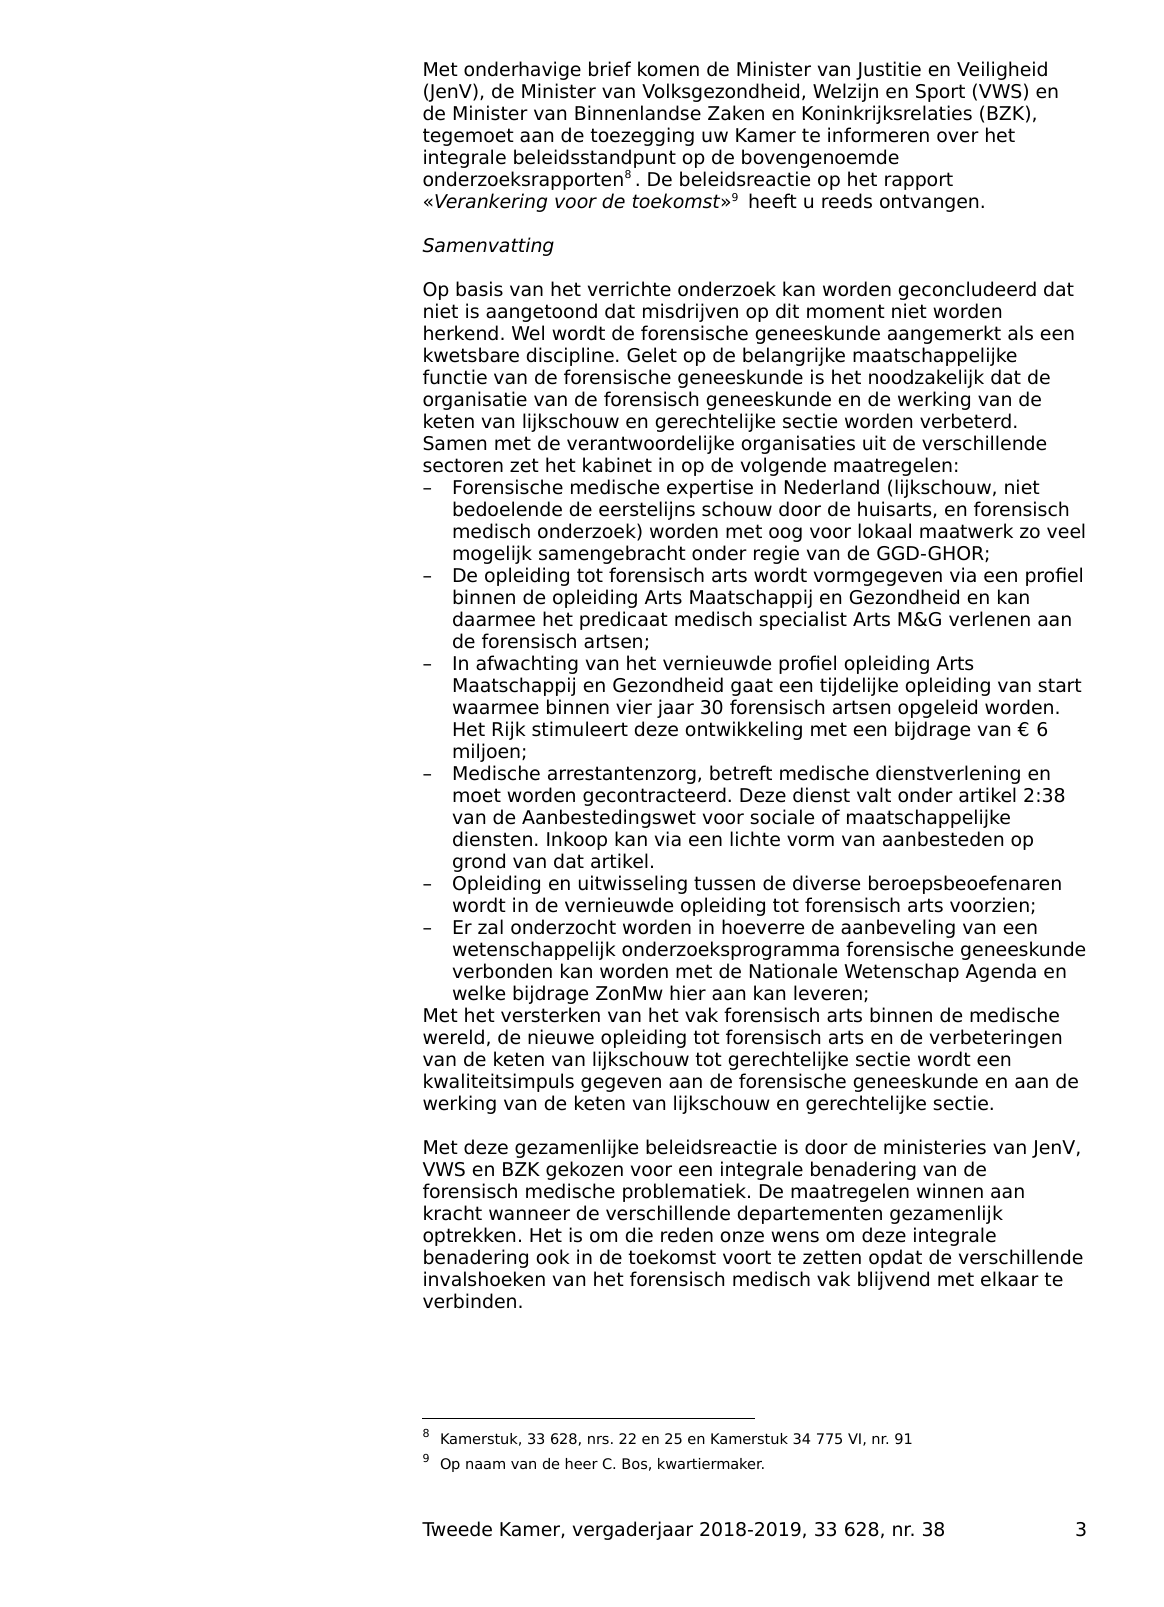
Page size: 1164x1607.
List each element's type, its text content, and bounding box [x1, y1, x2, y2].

text – Er zal onderzocht worden in hoeverre de aanbeveling van een wetenschappelijk onderzoeksprogramma forensische geneeskunde verbonden kan worden met de Nationale Wetenschap Agenda en welke bijdrage ZonMw hier aan kan leveren; [422, 917, 1087, 1004]
subtitle Samenvatting [422, 235, 1087, 257]
text Met deze gezamenlijke beleidsreactie is door de ministeries van JenV, VWS en BZK gekozen voor een integrale benadering van de forensisch medische problematiek. De maatregelen winnen aan kracht wanneer de verschillende departementen gezamenlijk optrekken. Het is om die reden onze wens om deze integrale benadering ook in de toekomst voort te zetten opdat de verschillende invalshoeken van het forensisch medisch vak blijvend met elkaar te verbinden. [422, 1137, 1087, 1312]
text Op naam van de heer C. Bos, kwartiermaker. [422, 1452, 1087, 1474]
text Kamerstuk, 33 628, nrs. 22 en 25 en Kamerstuk 34 775 VI, nr. 91 [422, 1427, 1087, 1449]
text – Forensische medische expertise in Nederland (lijkschouw, niet bedoelende de eerstelijns schouw door de huisarts, en forensisch medisch onderzoek) worden met oog voor lokaal maatwerk zo veel mogelijk samengebracht onder regie van de GGD-GHOR; [422, 477, 1087, 565]
text – In afwachting van het vernieuwde profiel opleiding Arts Maatschappij en Gezondheid gaat een tijdelijke opleiding van start waarmee binnen vier jaar 30 forensisch artsen opgeleid worden. Het Rijk stimuleert deze ontwikkeling met een bijdrage van € 6 miljoen; [422, 653, 1087, 763]
text Met onderhavige brief komen de Minister van Justitie en Veiligheid (JenV), de Minister van Volksgezondheid, Welzijn en Sport (VWS) en de Minister van Binnenlandse Zaken en Koninkrijksrelaties (BZK), tegemoet aan de toezegging uw Kamer te informeren over het integrale beleidsstandpunt op de bovengenoemde onderzoeksrapporten. De beleidsreactie op het rapport «Verankering voor de toekomst» heeft u reeds ontvangen. [422, 59, 1087, 213]
text Op basis van het verrichte onderzoek kan worden geconcludeerd dat niet is aangetoond dat misdrijven op dit moment niet worden herkend. Wel wordt de forensische geneeskunde aangemerkt als een kwetsbare discipline. Gelet op de belangrijke maatschappelijke functie van de forensische geneeskunde is het noodzakelijk dat de organisatie van de forensisch geneeskunde en de werking van de keten van lijkschouw en gerechtelijke sectie worden verbeterd. Samen met de verantwoordelijke organisaties uit de verschillende sectoren zet het kabinet in op de volgende maatregelen: [422, 279, 1087, 477]
text Met het versterken van het vak forensisch arts binnen de medische wereld, de nieuwe opleiding tot forensisch arts en de verbeteringen van de keten van lijkschouw tot gerechtelijke sectie wordt een kwaliteitsimpuls gegeven aan de forensische geneeskunde en aan de werking van de keten van lijkschouw en gerechtelijke sectie. [422, 1004, 1087, 1114]
text – Medische arrestantenzorg, betreft medische dienstverlening en moet worden gecontracteerd. Deze dienst valt onder artikel 2:38 van de Aanbestedingswet voor sociale of maatschappelijke diensten. Inkoop kan via een lichte vorm van aanbesteden op grond van dat artikel. [422, 763, 1087, 873]
text – De opleiding tot forensisch arts wordt vormgegeven via een profiel binnen de opleiding Arts Maatschappij en Gezondheid en kan daarmee het predicaat medisch specialist Arts M&G verlenen aan de forensisch artsen; [422, 565, 1087, 653]
text – Opleiding en uitwisseling tussen de diverse beroepsbeoefenaren wordt in de vernieuwde opleiding tot forensisch arts voorzien; [422, 873, 1087, 917]
